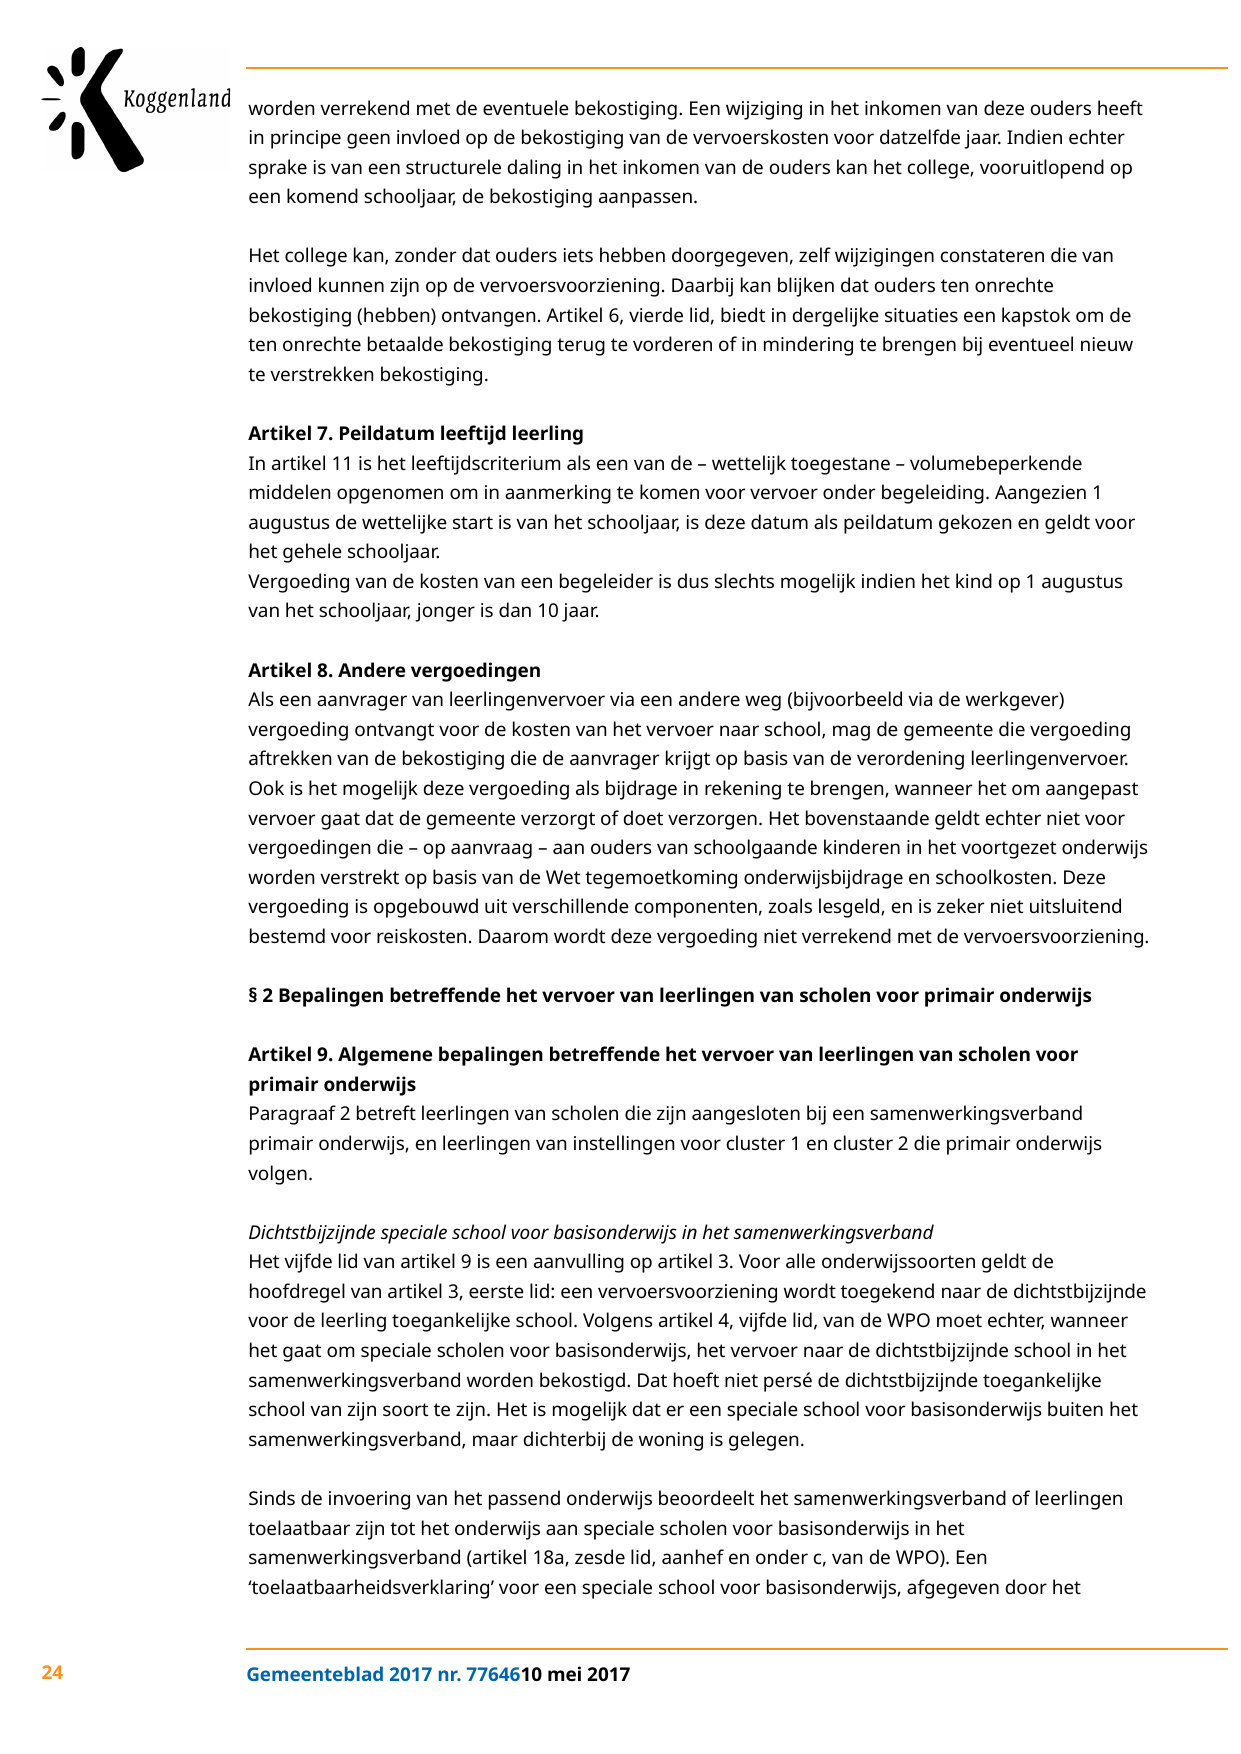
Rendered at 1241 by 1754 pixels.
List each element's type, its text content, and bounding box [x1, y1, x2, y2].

text Vergoeding van de kosten van een begeleider is dus slechts mogelijk indien het kind op 1 augustus van het schooljaar, jonger is dan 10 jaar. [248, 568, 1152, 623]
text Paragraaf 2 betreft leerlingen van scholen die zijn aangesloten bij een samenwerkingsverband primair onderwijs, en leerlingen van instellingen voor cluster 1 en cluster 2 die primair onderwijs volgen. [248, 1101, 1152, 1186]
picture [41, 47, 231, 172]
text Het vijfde lid van artikel 9 is een aanvulling op artikel 3. Voor alle onderwijssoorten geldt de hoofdregel van artikel 3, eerste lid: een vervoersvoorziening wordt toegekend naar de dichtstbijzijnde voor de leerling toegankelijke school. Volgens artikel 4, vijfde lid, van de WPO moet echter, wanneer het gaat om speciale scholen voor basisonderwijs, het vervoer naar de dichtstbijzijnde school in het samenwerkingsverband worden bekostigd. Dat hoeft niet persé de dichtstbijzijnde toegankelijke school van zijn soort te zijn. Het is mogelijk dat er een speciale school voor basisonderwijs buiten het samenwerkingsverband, maar dichterbij de woning is gelegen. [248, 1248, 1152, 1452]
text In artikel 11 is het leeftijdscriterium als een van de – wettelijk toegestane – volumebeperkende middelen opgenomen om in aanmerking te komen voor vervoer onder begeleiding. Aangezien 1 augustus de wettelijke start is van het schooljaar, is deze datum als peildatum gekozen en geldt voor het gehele schooljaar. [248, 450, 1152, 564]
text Ook is het mogelijk deze vergoeding als bijdrage in rekening te brengen, wanneer het om aangepast vervoer gaat dat de gemeente verzorgt of doet verzorgen. Het bovenstaande geldt echter niet voor vergoedingen die – op aanvraag – aan ouders van schoolgaande kinderen in het voortgezet onderwijs worden verstrekt op basis van de Wet tegemoetkoming onderwijsbijdrage en schoolkosten. Deze vergoeding is opgebouwd uit verschillende componenten, zoals lesgeld, en is zeker niet uitsluitend bestemd voor reiskosten. Daarom wordt deze vergoeding niet verrekend met de vervoersvoorziening. [248, 775, 1152, 949]
text Artikel 9. Algemene bepalingen betreffende het vervoer van leerlingen van scholen voor primair onderwijs [248, 1041, 1152, 1097]
text Als een aanvrager van leerlingenvervoer via een andere weg (bijvoorbeeld via de werkgever) vergoeding ontvangt voor de kosten van het vervoer naar school, mag de gemeente die vergoeding aftrekken van de bekostiging die de aanvrager krijgt op basis van de verordening leerlingenvervoer. [248, 686, 1152, 771]
text worden verrekend met de eventuele bekostiging. Een wijziging in het inkomen van deze ouders heeft in principe geen invloed op de bekostiging van de vervoerskosten voor datzelfde jaar. Indien echter sprake is van een structurele daling in het inkomen van de ouders kan het college, vooruitlopend op een komend schooljaar, de bekostiging aanpassen. [248, 95, 1152, 209]
text Dichtstbijzijnde speciale school voor basisonderwijs in het samenwerkingsverband [248, 1219, 1152, 1245]
text Het college kan, zonder dat ouders iets hebben doorgegeven, zelf wijzigingen constateren die van invloed kunnen zijn op de vervoersvoorziening. Daarbij kan blijken dat ouders ten onrechte bekostiging (hebben) ontvangen. Artikel 6, vierde lid, biedt in dergelijke situaties een kapstok om de ten onrechte betaalde bekostiging terug te vorderen of in mindering te brengen bij eventueel nieuw te verstrekken bekostiging. [248, 243, 1152, 387]
text Sinds de invoering van het passend onderwijs beoordeelt het samenwerkingsverband of leerlingen toelaatbaar zijn tot het onderwijs aan speciale scholen voor basisonderwijs in het samenwerkingsverband (artikel 18a, zesde lid, aanhef en onder c, van de WPO). Een ‘toelaatbaarheidsverklaring’ voor een speciale school voor basisonderwijs, afgegeven door het [248, 1485, 1152, 1600]
text Artikel 7. Peildatum leeftijd leerling [248, 420, 1152, 446]
text Artikel 8. Andere vergoedingen [248, 657, 1152, 683]
text § 2 Bepalingen betreffende het vervoer van leerlingen van scholen voor primair onderwijs [248, 982, 1152, 1008]
